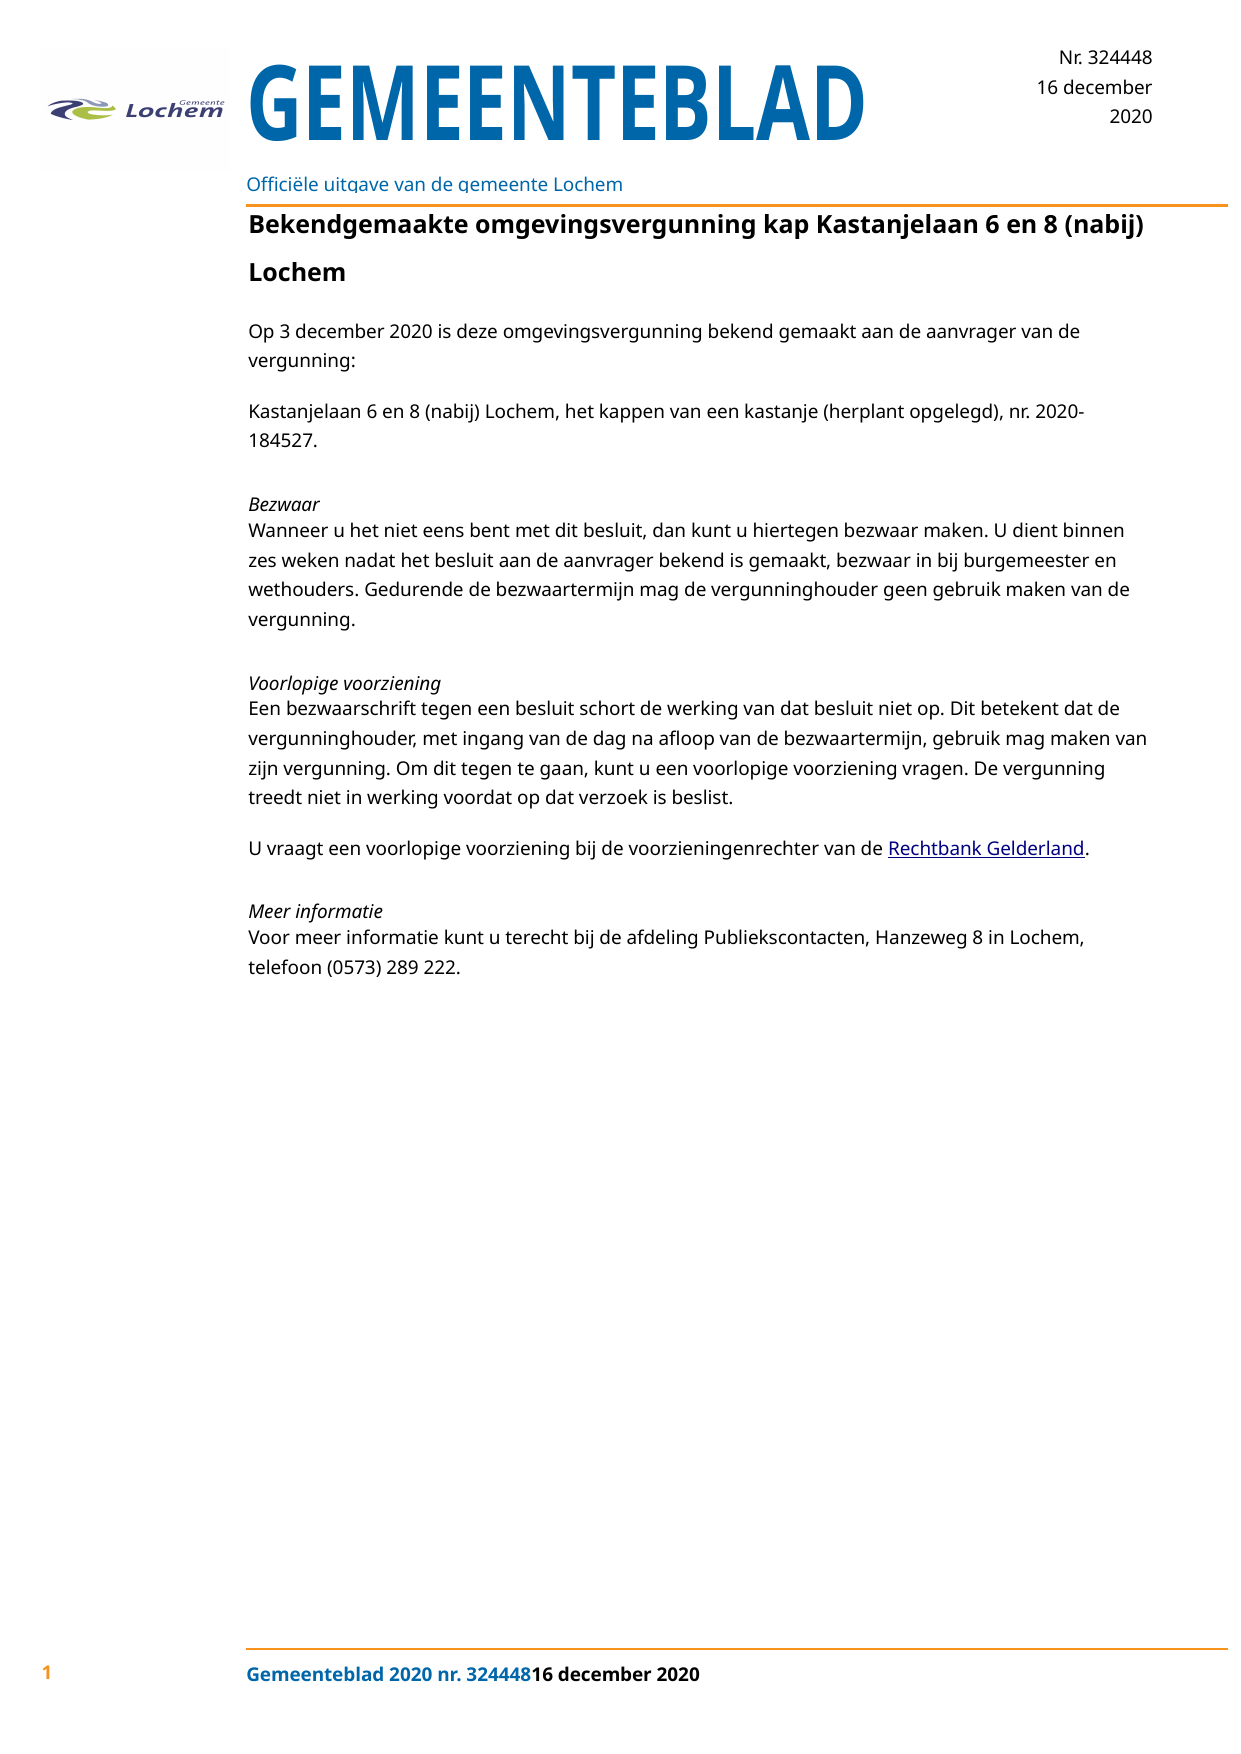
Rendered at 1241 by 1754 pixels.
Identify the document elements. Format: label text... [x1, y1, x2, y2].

text Voorlopige voorziening [248, 670, 1152, 696]
text Meer informatie [248, 899, 1152, 924]
text U vraagt een voorlopige voorziening bij de voorzieningenrechter van de Rechtbank Gelderland. [248, 835, 1152, 861]
text Wanneer u het niet eens bent met dit besluit, dan kunt u hiertegen bezwaar maken. U dient binnen zes weken nadat het besluit aan de aanvrager bekend is gemaakt, bezwaar in bij burgemeester en wethouders. Gedurende de bezwaartermijn mag de vergunninghouder geen gebruik maken van de vergunning. [248, 517, 1152, 632]
text Bezwaar [248, 491, 1152, 517]
text Een bezwaarschrift tegen een besluit schort de werking van dat besluit niet op. Dit betekent dat de vergunninghouder, met ingang van de dag na afloop van de bezwaartermijn, gebruik mag maken van zijn vergunning. Om dit tegen te gaan, kunt u een voorlopige voorziening vragen. De vergunning treedt niet in werking voordat op dat verzoek is beslist. [248, 696, 1152, 810]
text Op 3 december 2020 is deze omgevingsvergunning bekend gemaakt aan de aanvrager van de vergunning: [248, 318, 1152, 373]
text Kastanjelaan 6 en 8 (nabij) Lochem, het kappen van een kastanje (herplant opgelegd), nr. 2020-184527. [248, 398, 1152, 453]
text Bekendgemaakte omgevingsvergunning kap Kastanjelaan 6 en 8 (nabij) Lochem [248, 207, 1152, 288]
text Voor meer informatie kunt u terecht bij de afdeling Publiekscontacten, Hanzeweg 8 in Lochem, telefoon (0573) 289 222. [248, 924, 1152, 980]
picture [41, 47, 231, 172]
